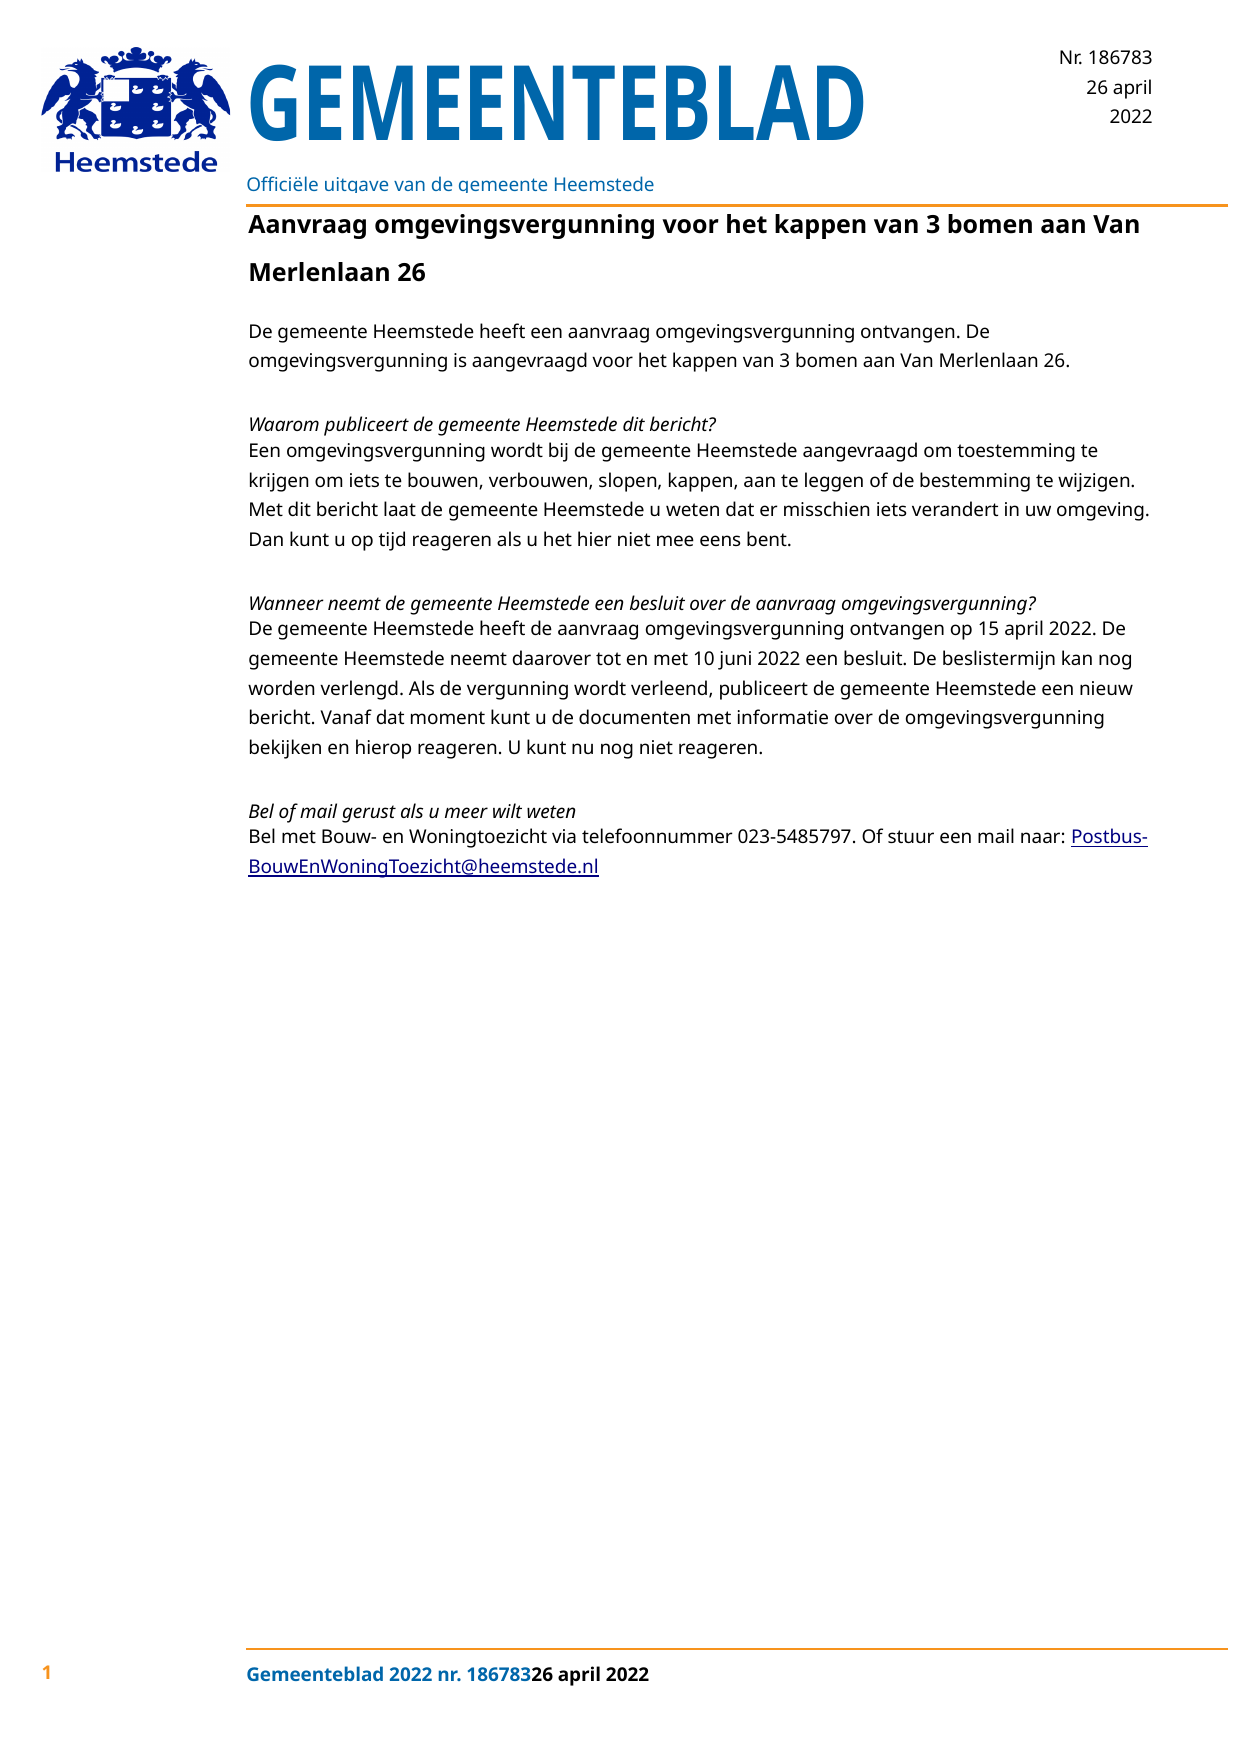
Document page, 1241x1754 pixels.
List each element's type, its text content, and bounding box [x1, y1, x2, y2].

text Wanneer neemt de gemeente Heemstede een besluit over de aanvraag omgevingsvergunning? [248, 590, 1152, 616]
text Bel of mail gerust als u meer wilt weten [248, 798, 1152, 824]
text Een omgevingsvergunning wordt bij de gemeente Heemstede aangevraagd om toestemming te krijgen om iets te bouwen, verbouwen, slopen, kappen, aan te leggen of de bestemming te wijzigen. Met dit bericht laat de gemeente Heemstede u weten dat er misschien iets verandert in uw omgeving. Dan kunt u op tijd reageren als u het hier niet mee eens bent. [248, 437, 1152, 552]
text Waarom publiceert de gemeente Heemstede dit bericht? [248, 411, 1152, 437]
picture [41, 47, 231, 172]
text De gemeente Heemstede heeft een aanvraag omgevingsvergunning ontvangen. De omgevingsvergunning is aangevraagd voor het kappen van 3 bomen aan Van Merlenlaan 26. [248, 318, 1152, 373]
text Bel met Bouw- en Woningtoezicht via telefoonnummer 023-5485797. Of stuur een mail naar: Postbus-BouwEnWoningToezicht@heemstede.nl [248, 824, 1152, 879]
text Aanvraag omgevingsvergunning voor het kappen van 3 bomen aan Van Merlenlaan 26 [248, 207, 1152, 288]
text De gemeente Heemstede heeft de aanvraag omgevingsvergunning ontvangen op 15 april 2022. De gemeente Heemstede neemt daarover tot en met 10 juni 2022 een besluit. De beslistermijn kan nog worden verlengd. Als de vergunning wordt verleend, publiceert de gemeente Heemstede een nieuw bericht. Vanaf dat moment kunt u de documenten met informatie over de omgevingsvergunning bekijken en hierop reageren. U kunt nu nog niet reageren. [248, 616, 1152, 760]
